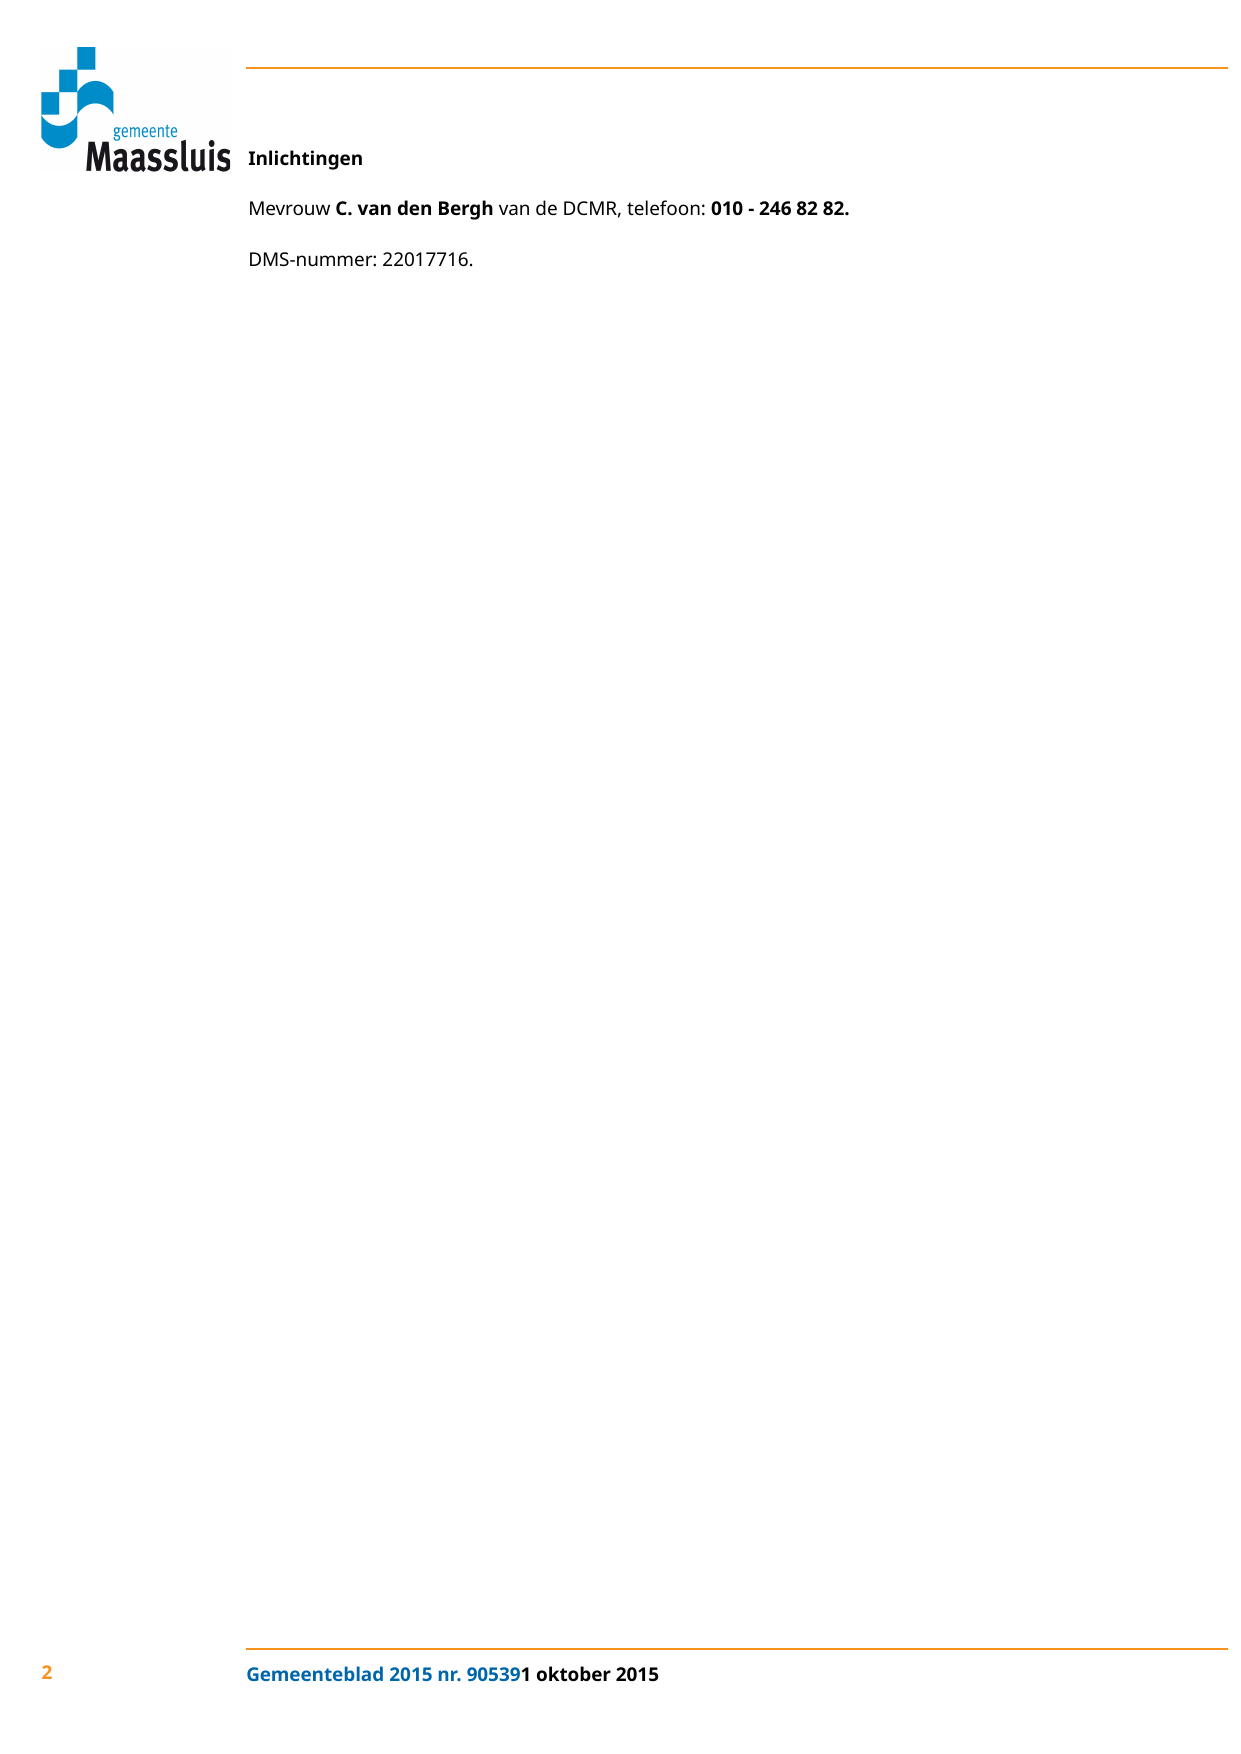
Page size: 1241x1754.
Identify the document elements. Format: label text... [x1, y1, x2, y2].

text DMS-nummer: 22017716. [248, 246, 1152, 272]
picture [41, 47, 231, 172]
picture [41, 47, 77, 92]
text Inlichtingen [248, 145, 1152, 171]
text Mevrouw C. van den Bergh van de DCMR, telefoon: 010 - 246 82 82. [248, 196, 1152, 221]
